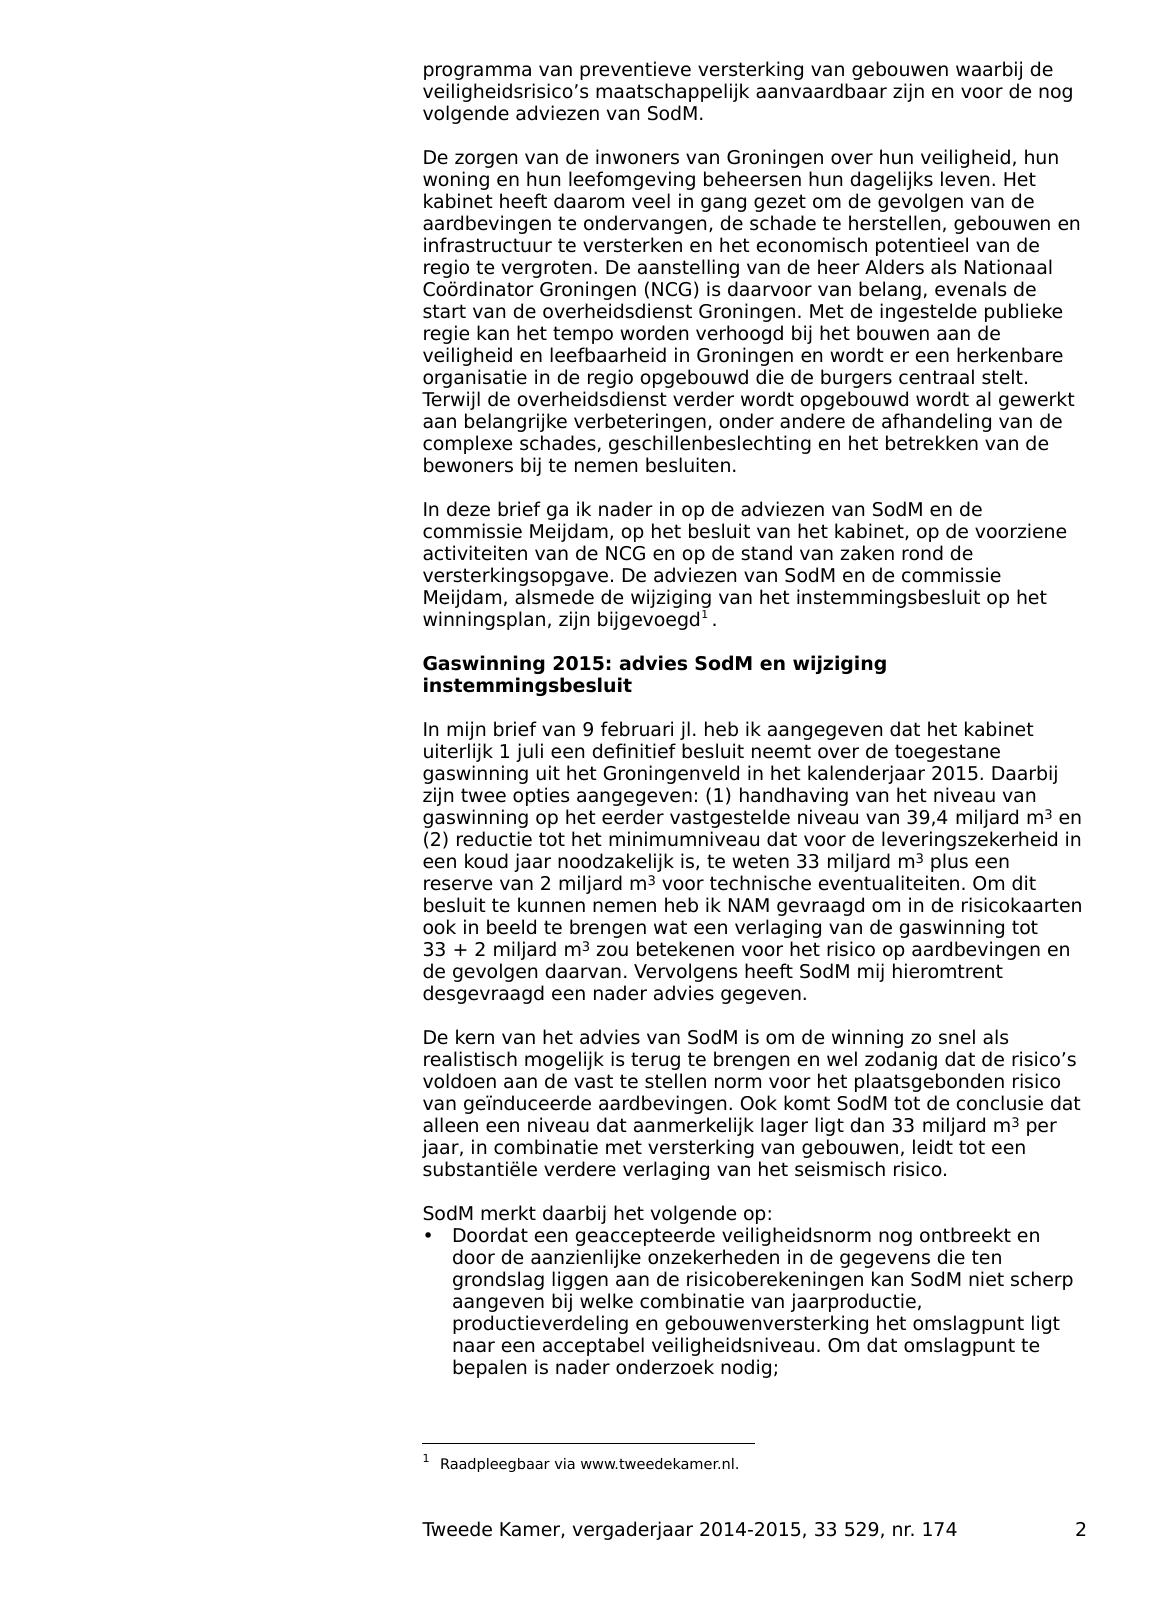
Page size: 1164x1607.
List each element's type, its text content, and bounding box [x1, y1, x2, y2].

text SodM merkt daarbij het volgende op: [422, 1203, 1087, 1225]
text In mijn brief van 9 februari jl. heb ik aangegeven dat het kabinet uiterlijk 1 juli een definitief besluit neemt over de toegestane gaswinning uit het Groningenveld in het kalenderjaar 2015. Daarbij zijn twee opties aangegeven: (1) handhaving van het niveau van gaswinning op het eerder vastgestelde niveau van 39,4 miljard m3 en (2) reductie tot het minimumniveau dat voor de leveringszekerheid in een koud jaar noodzakelijk is, te weten 33 miljard m3 plus een reserve van 2 miljard m3 voor technische eventualiteiten. Om dit besluit te kunnen nemen heb ik NAM gevraagd om in de risicokaarten ook in beeld te brengen wat een verlaging van de gaswinning tot 33 + 2 miljard m3 zou betekenen voor het risico op aardbevingen en de gevolgen daarvan. Vervolgens heeft SodM mij hieromtrent desgevraagd een nader advies gegeven. [422, 719, 1087, 1005]
text Raadpleegbaar via www.tweedekamer.nl. [422, 1452, 1087, 1474]
text In deze brief ga ik nader in op de adviezen van SodM en de commissie Meijdam, op het besluit van het kabinet, op de voorziene activiteiten van de NCG en op de stand van zaken rond de versterkingsopgave. De adviezen van SodM en de commissie Meijdam, alsmede de wijziging van het instemmingsbesluit op het winningsplan, zijn bijgevoegd. [422, 499, 1087, 631]
text • Doordat een geaccepteerde veiligheidsnorm nog ontbreekt en door de aanzienlijke onzekerheden in de gegevens die ten grondslag liggen aan de risicoberekeningen kan SodM niet scherp aangeven bij welke combinatie van jaarproductie, productieverdeling en gebouwenversterking het omslagpunt ligt naar een acceptabel veiligheidsniveau. Om dat omslagpunt te bepalen is nader onderzoek nodig; [422, 1225, 1087, 1379]
text programma van preventieve versterking van gebouwen waarbij de veiligheidsrisico’s maatschappelijk aanvaardbaar zijn en voor de nog volgende adviezen van SodM. [422, 59, 1087, 125]
subtitle Gaswinning 2015: advies SodM en wijziging instemmingsbesluit [422, 653, 1087, 697]
text De kern van het advies van SodM is om de winning zo snel als realistisch mogelijk is terug te brengen en wel zodanig dat de risico’s voldoen aan de vast te stellen norm voor het plaatsgebonden risico van geïnduceerde aardbevingen. Ook komt SodM tot de conclusie dat alleen een niveau dat aanmerkelijk lager ligt dan 33 miljard m3 per jaar, in combinatie met versterking van gebouwen, leidt tot een substantiële verdere verlaging van het seismisch risico. [422, 1027, 1087, 1181]
text De zorgen van de inwoners van Groningen over hun veiligheid, hun woning en hun leefomgeving beheersen hun dagelijks leven. Het kabinet heeft daarom veel in gang gezet om de gevolgen van de aardbevingen te ondervangen, de schade te herstellen, gebouwen en infrastructuur te versterken en het economisch potentieel van de regio te vergroten. De aanstelling van de heer Alders als Nationaal Coördinator Groningen (NCG) is daarvoor van belang, evenals de start van de overheidsdienst Groningen. Met de ingestelde publieke regie kan het tempo worden verhoogd bij het bouwen aan de veiligheid en leefbaarheid in Groningen en wordt er een herkenbare organisatie in de regio opgebouwd die de burgers centraal stelt. Terwijl de overheidsdienst verder wordt opgebouwd wordt al gewerkt aan belangrijke verbeteringen, onder andere de afhandeling van de complexe schades, geschillenbeslechting en het betrekken van de bewoners bij te nemen besluiten. [422, 147, 1087, 477]
